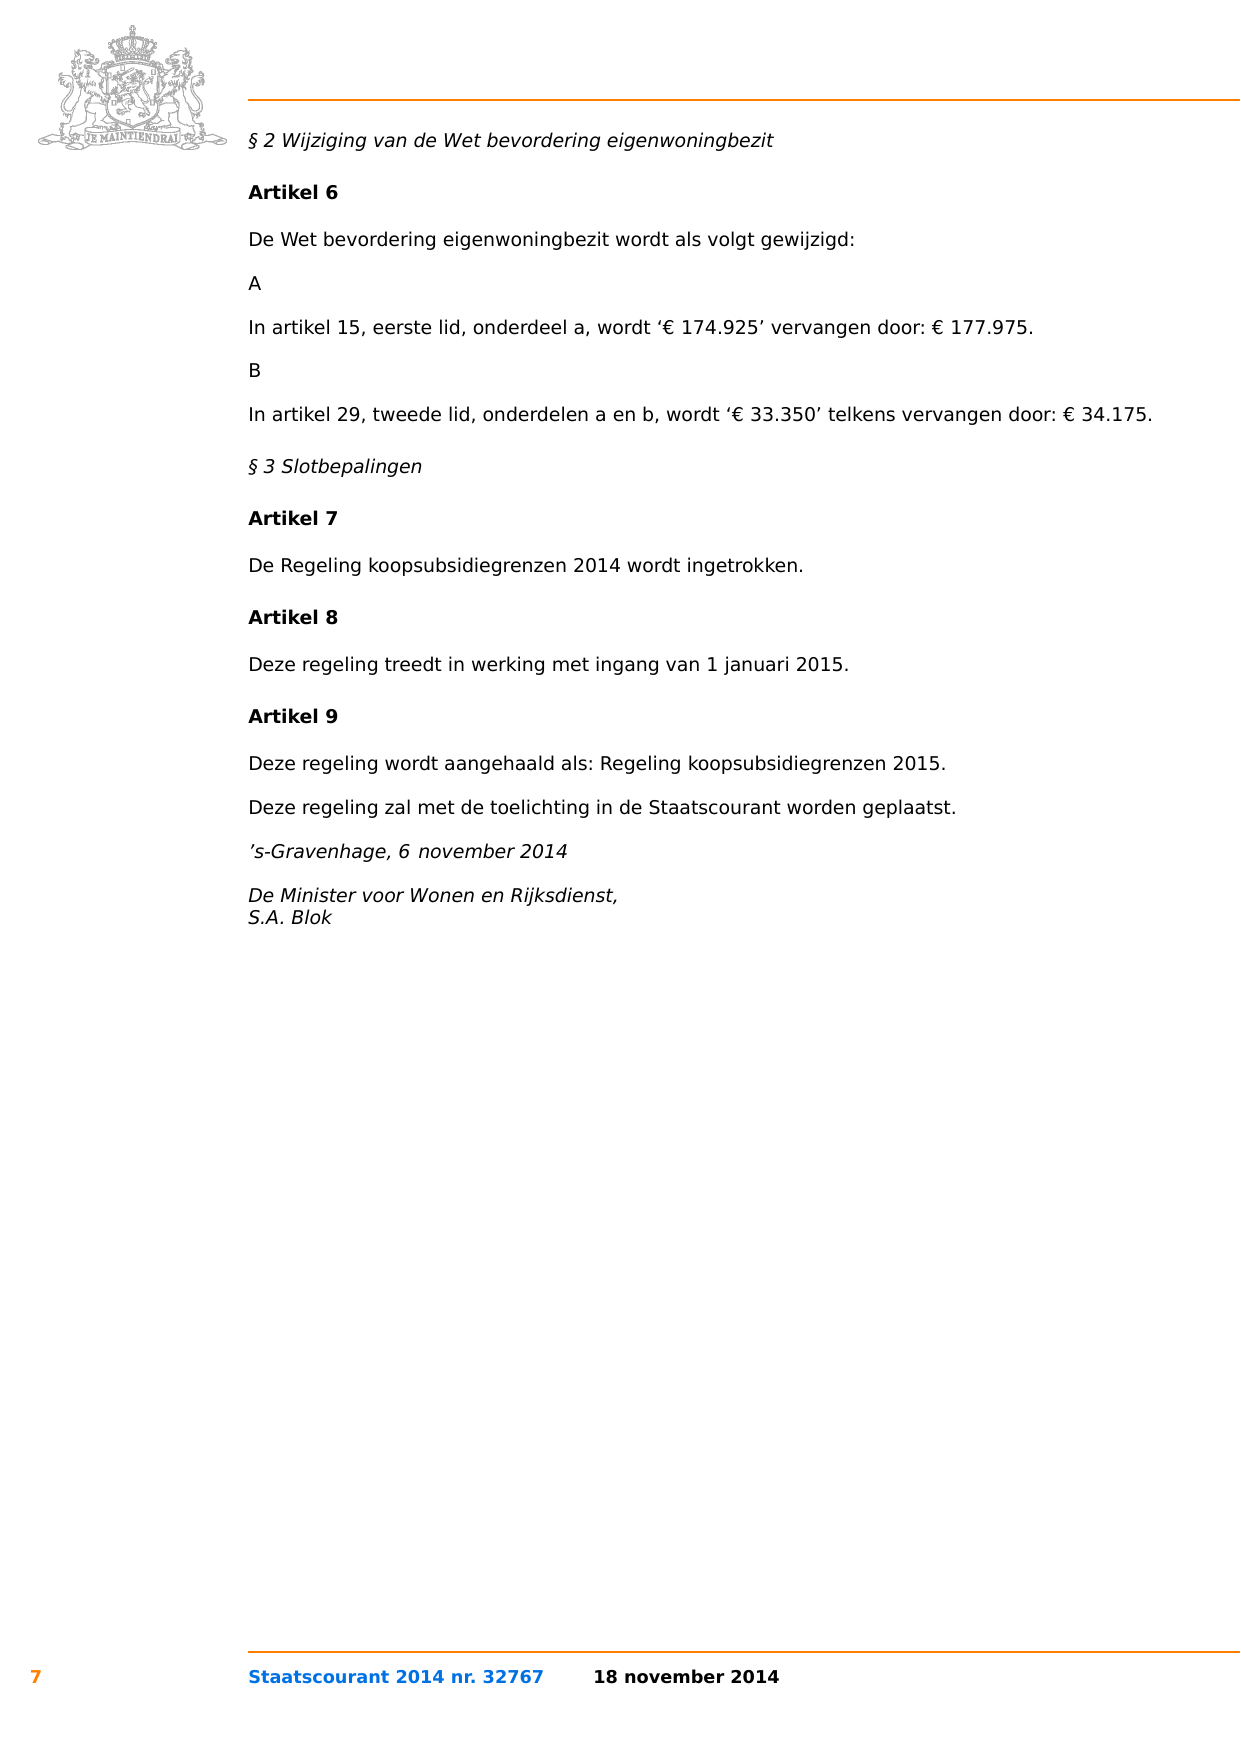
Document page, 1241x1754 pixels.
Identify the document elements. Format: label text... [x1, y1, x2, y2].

subtitle § 2 Wijziging van de Wet bevordering eigenwoningbezit [248, 130, 1163, 152]
picture [38, 25, 227, 150]
text B [248, 360, 1163, 382]
subtitle Artikel 8 [248, 607, 1163, 629]
text De Regeling koopsubsidiegrenzen 2014 wordt ingetrokken. [248, 555, 1163, 577]
text ’s-Gravenhage, 6 november 2014 [248, 841, 1163, 863]
subtitle Artikel 9 [248, 706, 1163, 728]
subtitle § 3 Slotbepalingen [248, 456, 1163, 478]
text A [248, 273, 1163, 295]
text In artikel 29, tweede lid, onderdelen a en b, wordt ‘€ 33.350’ telkens vervangen door: € 34.175. [248, 404, 1163, 426]
text De Minister voor Wonen en Rijksdienst, S.A. Blok [248, 885, 1163, 929]
text Deze regeling treedt in werking met ingang van 1 januari 2015. [248, 654, 1163, 676]
text Deze regeling wordt aangehaald als: Regeling koopsubsidiegrenzen 2015. [248, 753, 1163, 775]
subtitle Artikel 6 [248, 182, 1163, 204]
subtitle Artikel 7 [248, 508, 1163, 530]
text Deze regeling zal met de toelichting in de Staatscourant worden geplaatst. [248, 797, 1163, 819]
text De Wet bevordering eigenwoningbezit wordt als volgt gewijzigd: [248, 229, 1163, 251]
text In artikel 15, eerste lid, onderdeel a, wordt ‘€ 174.925’ vervangen door: € 177.975. [248, 317, 1163, 338]
